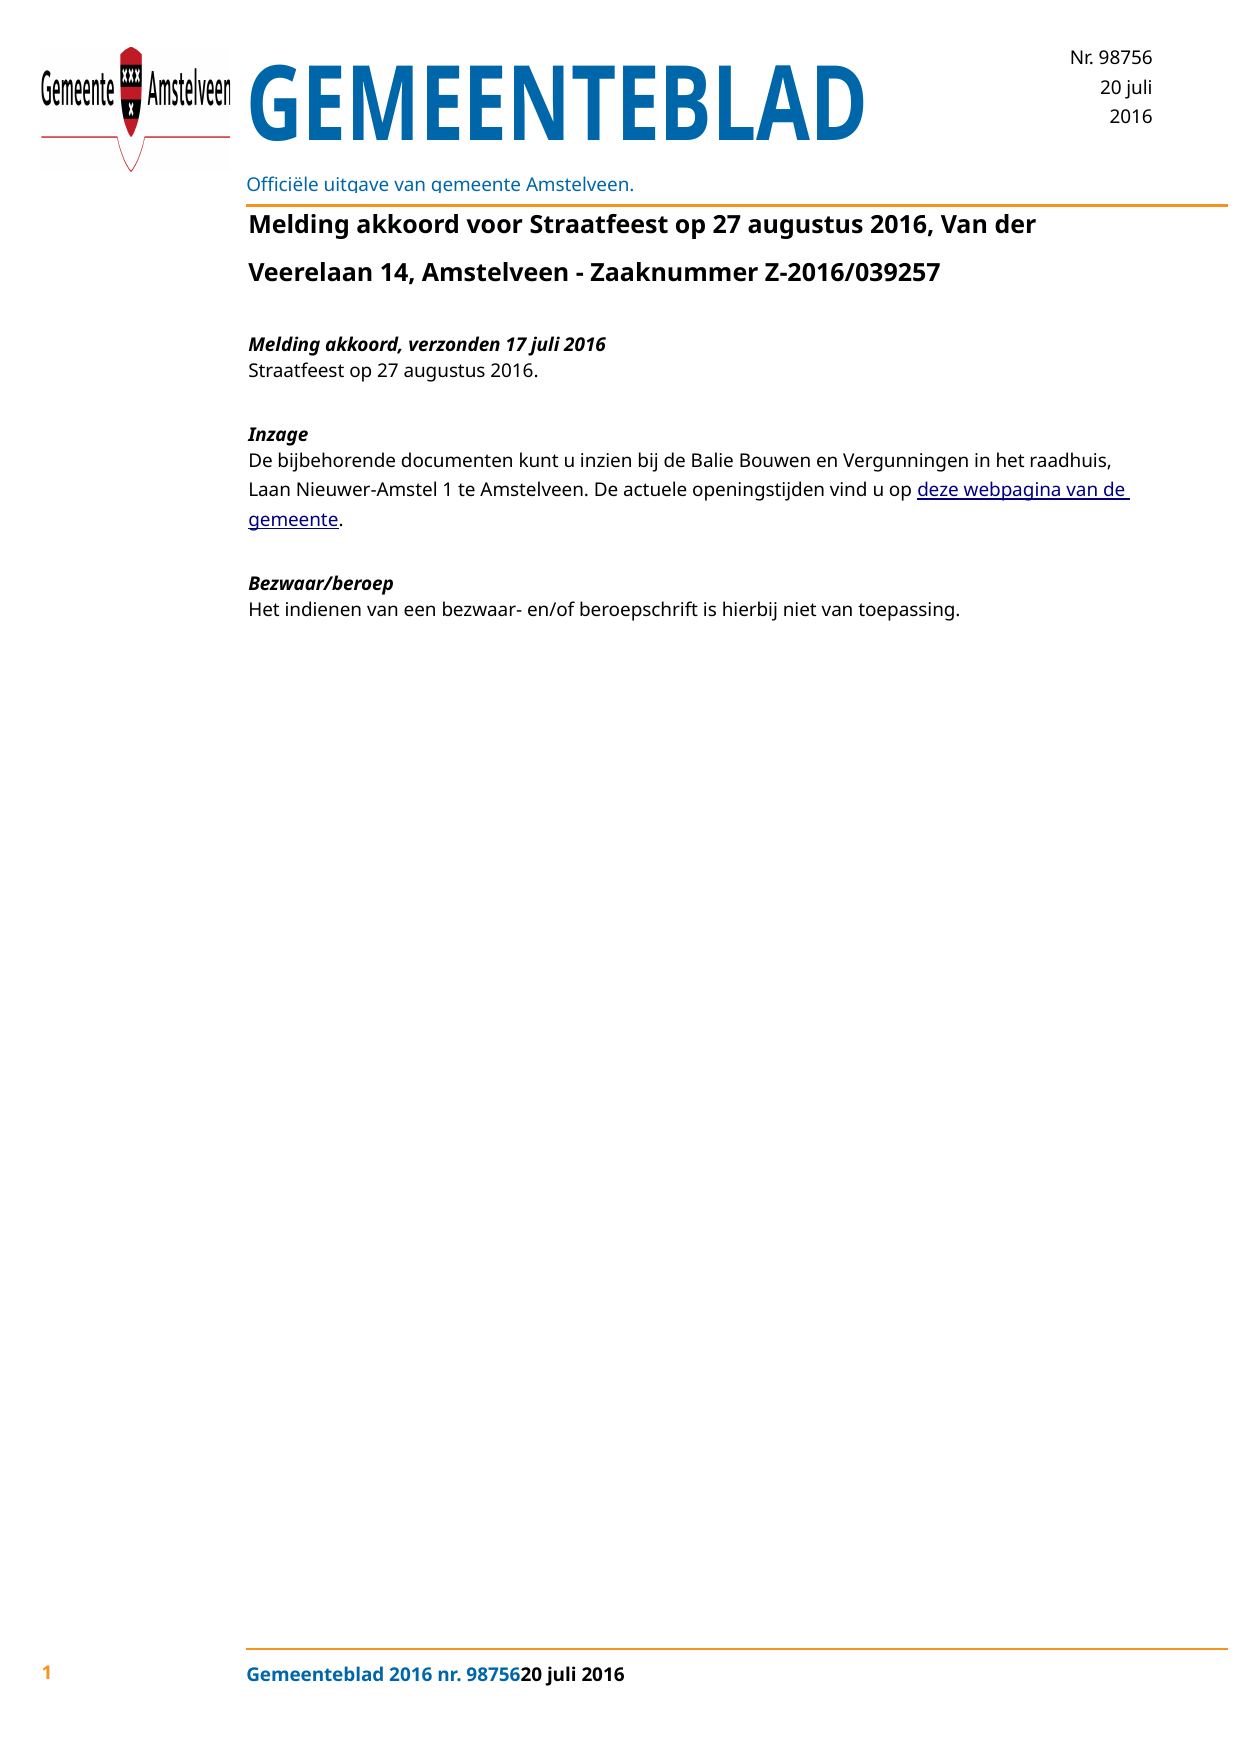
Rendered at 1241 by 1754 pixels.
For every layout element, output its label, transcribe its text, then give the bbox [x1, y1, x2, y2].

text Melding akkoord, verzonden 17 juli 2016 [248, 331, 1152, 357]
text Het indienen van een bezwaar- en/of beroepschrift is hierbij niet van toepassing. [248, 596, 1152, 621]
text Bezwaar/beroep [248, 570, 1152, 596]
text Inzage [248, 421, 1152, 447]
text Melding akkoord voor Straatfeest op 27 augustus 2016, Van der Veerelaan 14, Amstelveen - Zaaknummer Z-2016/039257 [248, 207, 1152, 288]
text De bijbehorende documenten kunt u inzien bij de Balie Bouwen en Vergunningen in het raadhuis, Laan Nieuwer-Amstel 1 te Amstelveen. De actuele openingstijden vind u op deze webpagina van de gemeente. [248, 447, 1152, 532]
picture [41, 47, 231, 172]
text Straatfeest op 27 augustus 2016. [248, 357, 1152, 383]
